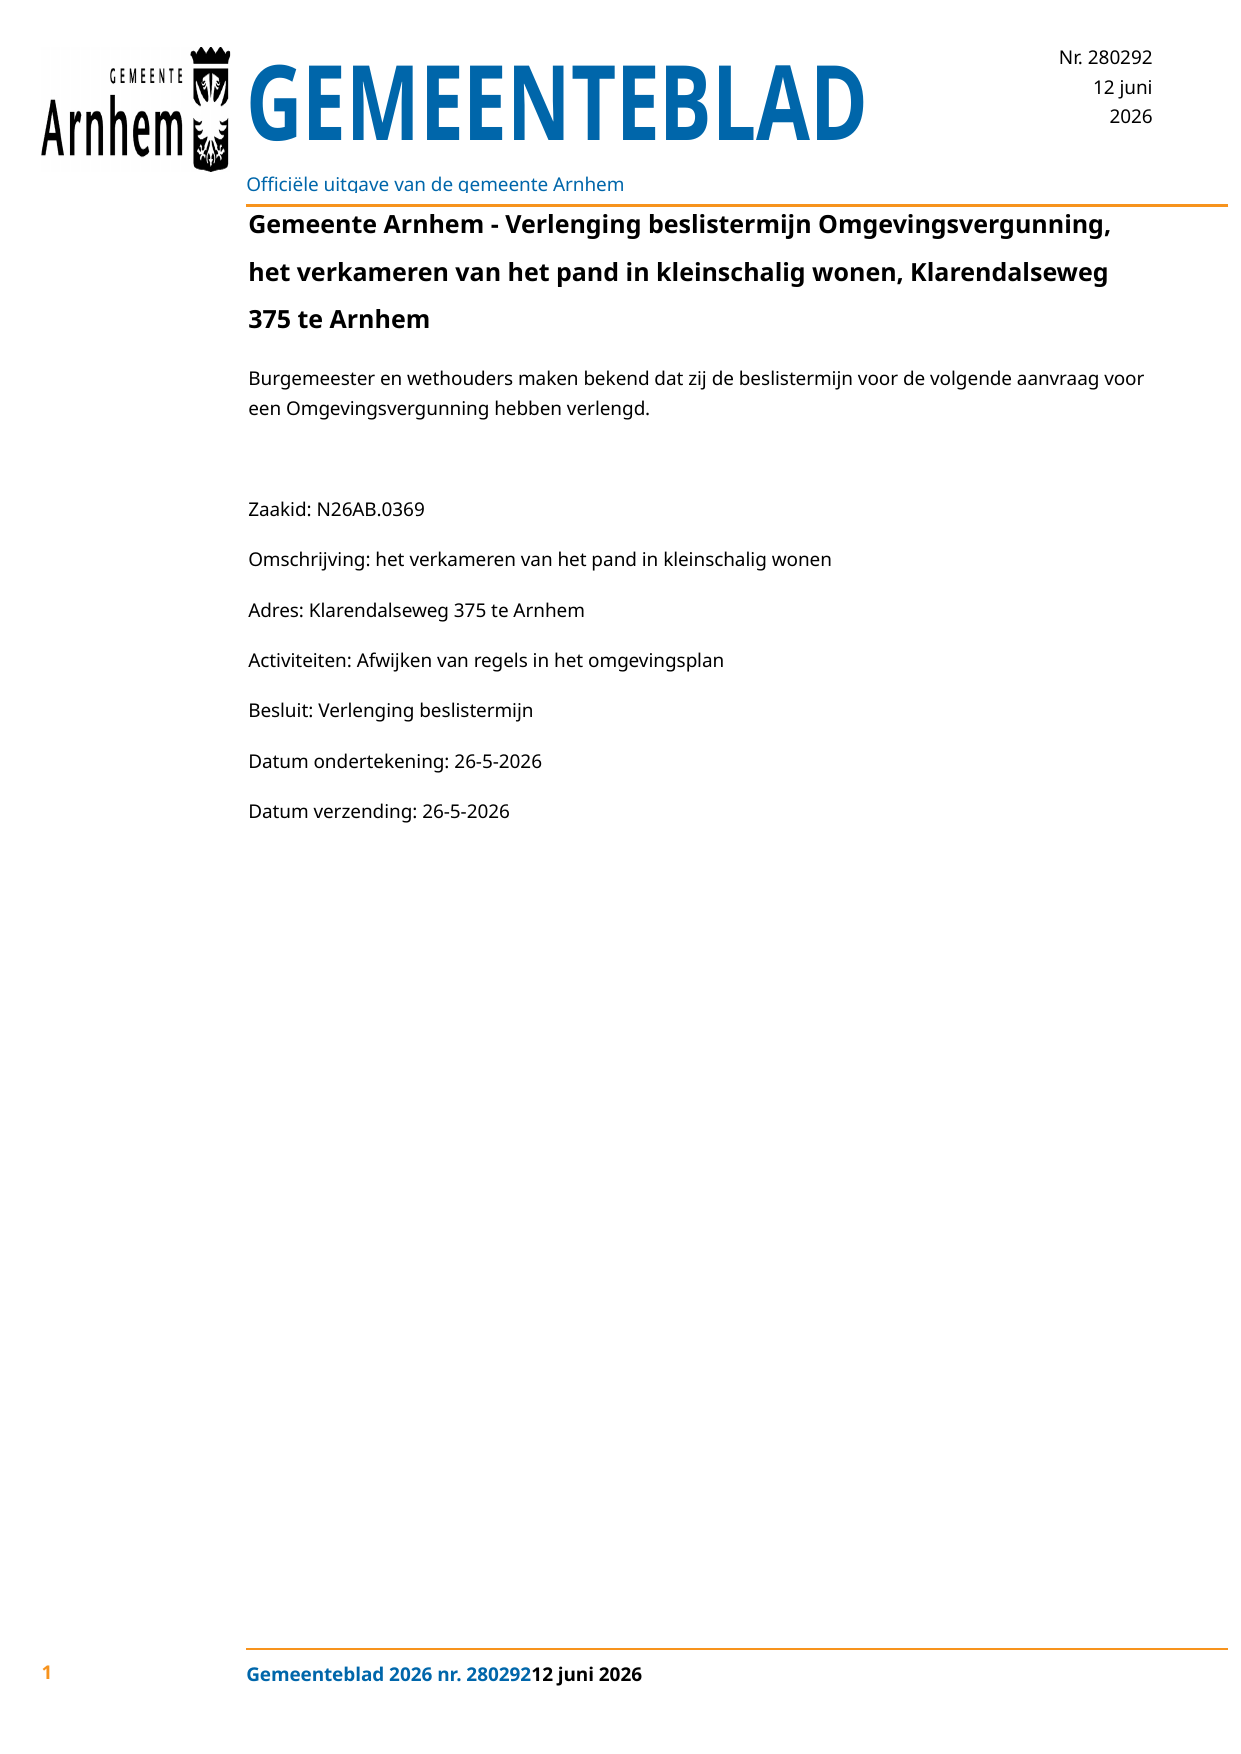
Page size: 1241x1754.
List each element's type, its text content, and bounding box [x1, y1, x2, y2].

text Burgemeester en wethouders maken bekend dat zij de beslistermijn voor de volgende aanvraag voor een Omgevingsvergunning hebben verlengd. [248, 366, 1152, 421]
text Zaakid: N26AB.0369 [248, 496, 1152, 522]
text Omschrijving: het verkameren van het pand in kleinschalig wonen [248, 546, 1152, 572]
picture [41, 47, 231, 172]
text Datum ondertekening: 26-5-2026 [248, 748, 1152, 774]
text Gemeente Arnhem - Verlenging beslistermijn Omgevingsvergunning, het verkameren van het pand in kleinschalig wonen, Klarendalseweg 375 te Arnhem [248, 207, 1152, 336]
text Besluit: Verlenging beslistermijn [248, 698, 1152, 723]
text Activiteiten: Afwijken van regels in het omgevingsplan [248, 647, 1152, 673]
text Adres: Klarendalseweg 375 te Arnhem [248, 597, 1152, 622]
text Datum verzending: 26-5-2026 [248, 798, 1152, 824]
